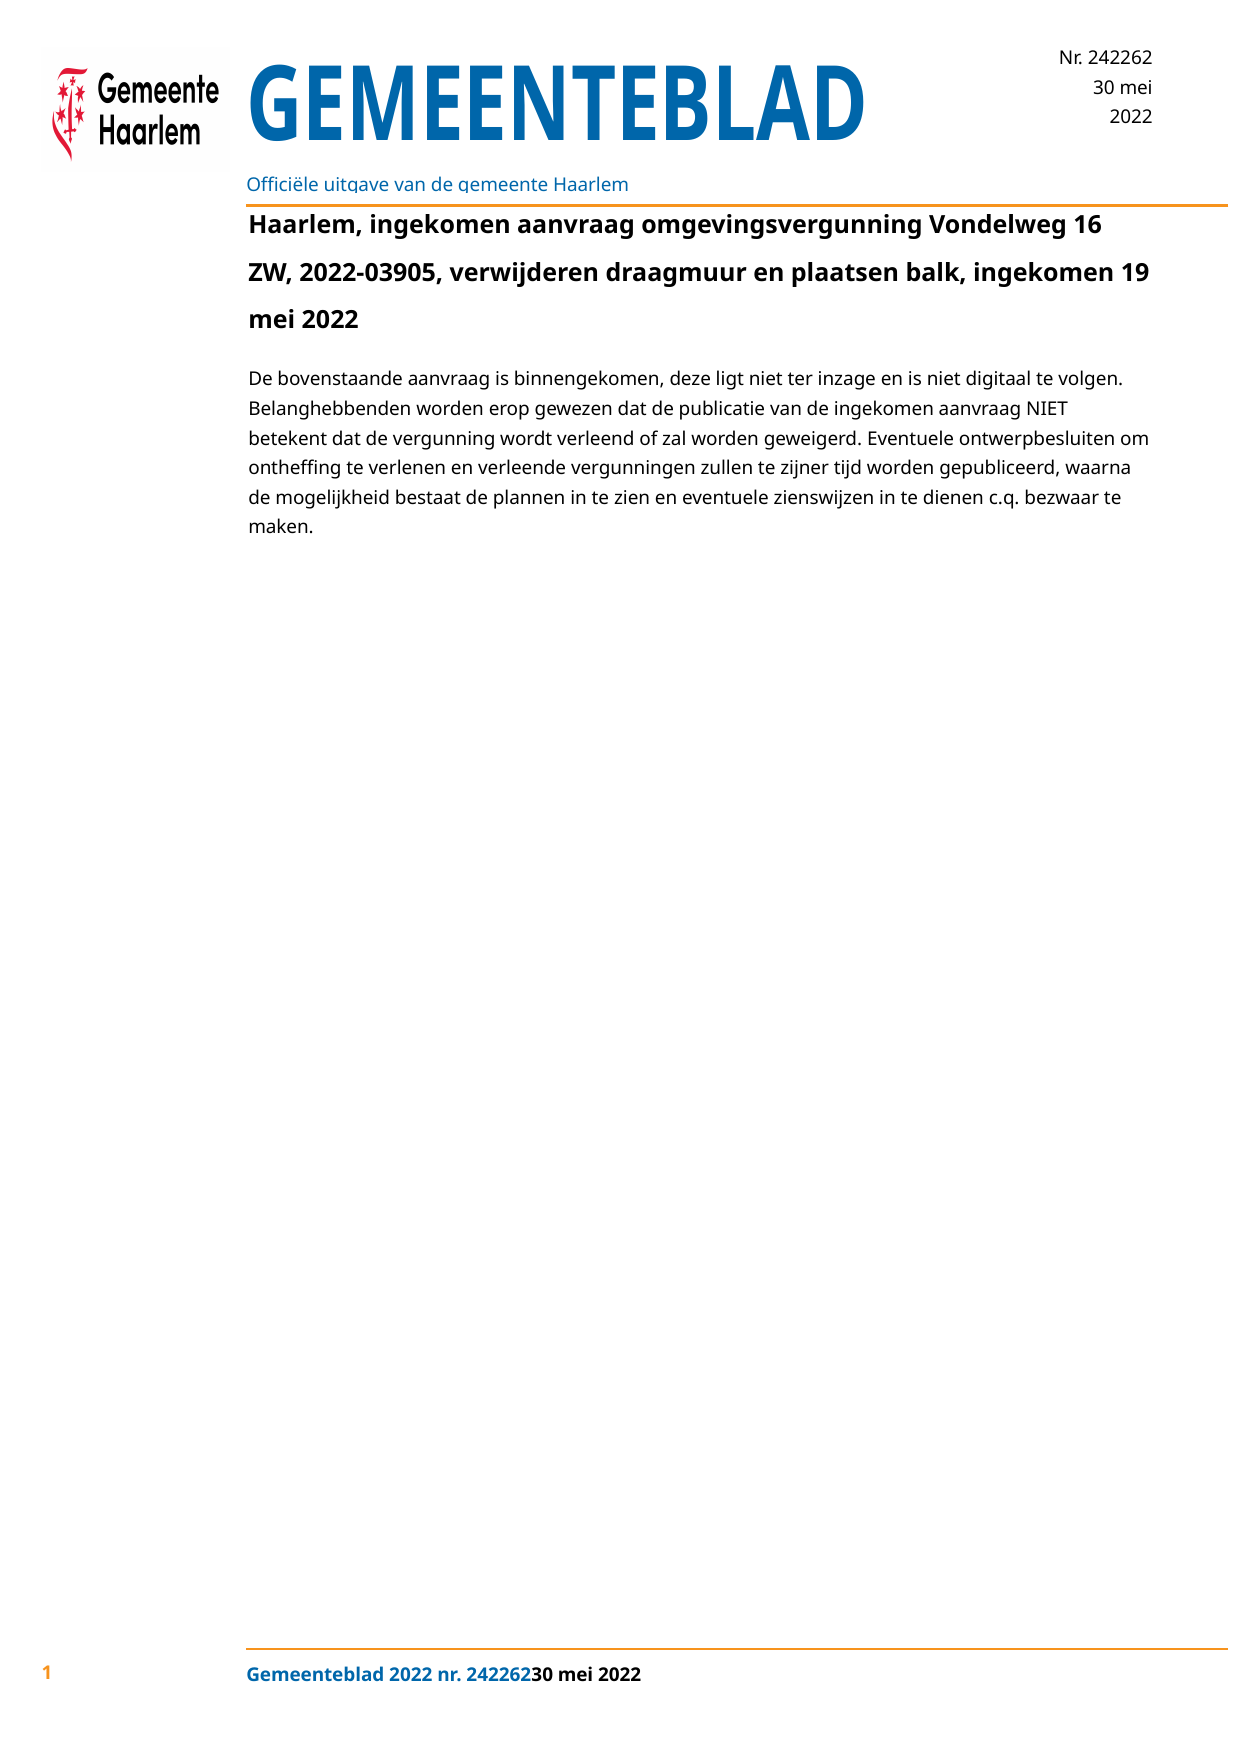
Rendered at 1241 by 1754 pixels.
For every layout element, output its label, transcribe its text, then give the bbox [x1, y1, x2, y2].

text Haarlem, ingekomen aanvraag omgevingsvergunning Vondelweg 16 ZW, 2022-03905, verwijderen draagmuur en plaatsen balk, ingekomen 19 mei 2022 [248, 207, 1152, 336]
text De bovenstaande aanvraag is binnengekomen, deze ligt niet ter inzage en is niet digitaal te volgen. Belanghebbenden worden erop gewezen dat de publicatie van de ingekomen aanvraag NIET betekent dat de vergunning wordt verleend of zal worden geweigerd. Eventuele ontwerpbesluiten om ontheffing te verlenen en verleende vergunningen zullen te zijner tijd worden gepubliceerd, waarna de mogelijkheid bestaat de plannen in te zien en eventuele zienswijzen in te dienen c.q. bezwaar te maken. [248, 366, 1152, 539]
picture [41, 47, 231, 172]
